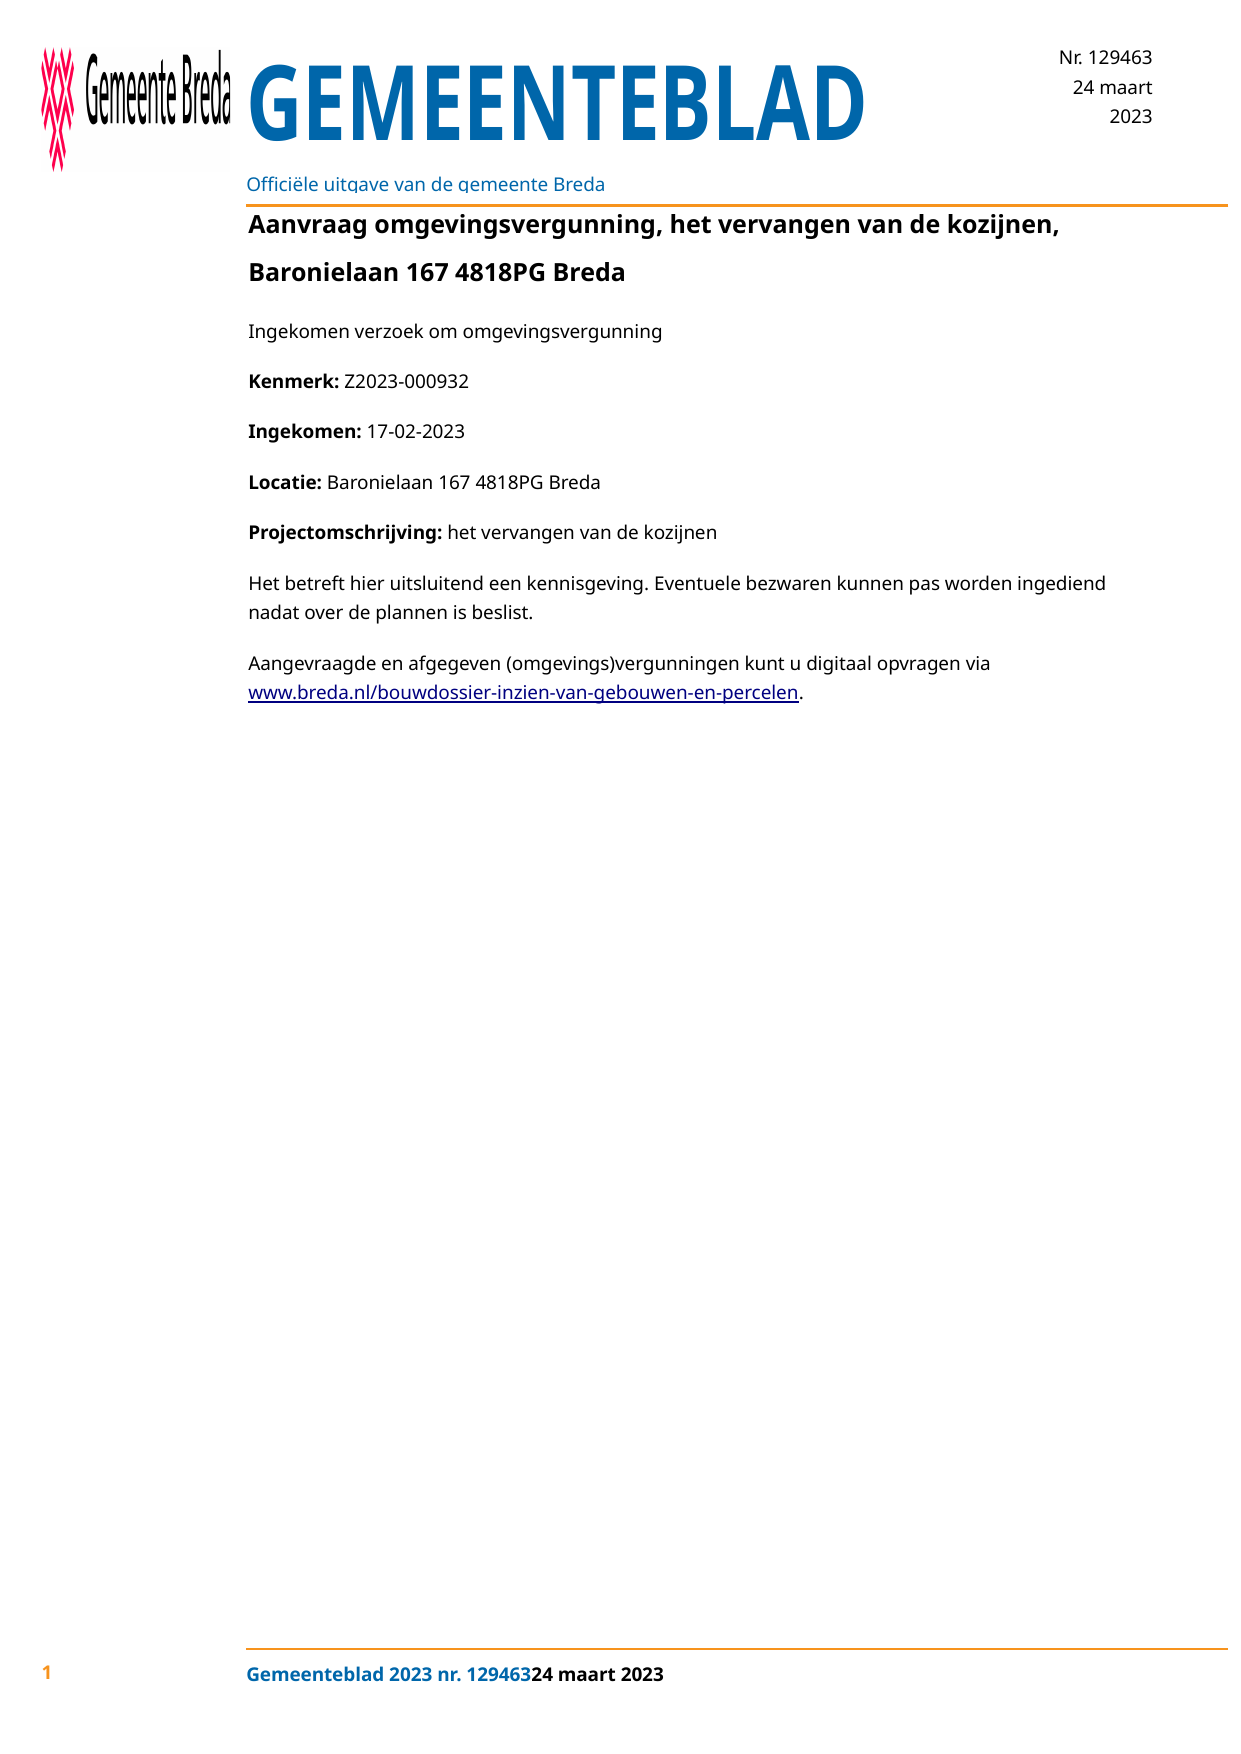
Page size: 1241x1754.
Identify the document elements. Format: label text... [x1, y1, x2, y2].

text Locatie: Baronielaan 167 4818PG Breda [248, 469, 1152, 495]
text Aangevraagde en afgegeven (omgevings)vergunningen kunt u digitaal opvragen via www.breda.nl/bouwdossier-inzien-van-gebouwen-en-percelen. [248, 650, 1152, 705]
text Kenmerk: Z2023-000932 [248, 368, 1152, 394]
text Het betreft hier uitsluitend een kennisgeving. Eventuele bezwaren kunnen pas worden ingediend nadat over de plannen is beslist. [248, 570, 1152, 625]
text Aanvraag omgevingsvergunning, het vervangen van de kozijnen, Baronielaan 167 4818PG Breda [248, 207, 1152, 288]
text Ingekomen: 17-02-2023 [248, 419, 1152, 444]
text Ingekomen verzoek om omgevingsvergunning [248, 318, 1152, 344]
text Projectomschrijving: het vervangen van de kozijnen [248, 519, 1152, 545]
picture [41, 47, 231, 172]
